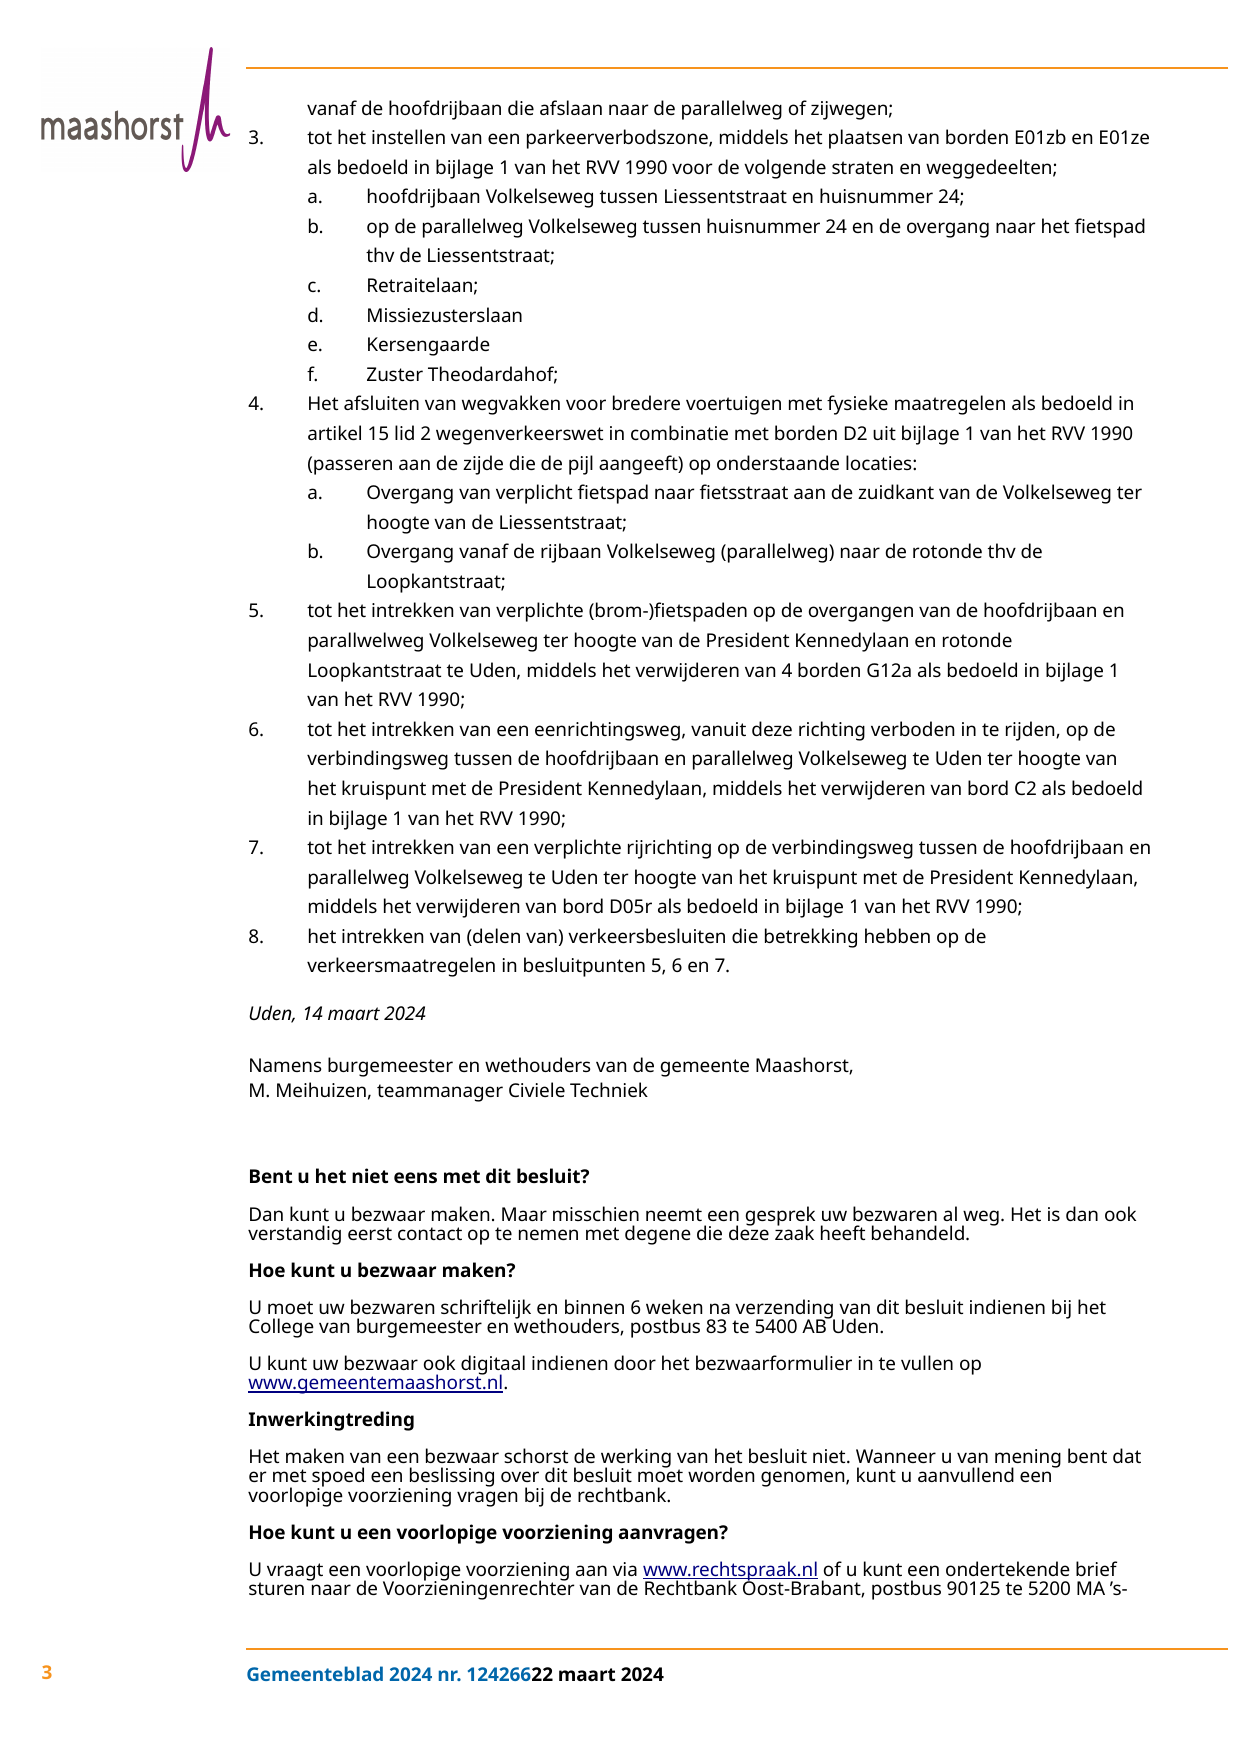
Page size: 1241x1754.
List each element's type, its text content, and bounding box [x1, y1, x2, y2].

list Overgang van verplicht fietspad naar fietsstraat aan de zuidkant van de Volkelseweg ter hoogte van de Liessentstraat; [307, 479, 1152, 535]
text Hoe kunt u bezwaar maken? [248, 1262, 1152, 1281]
text U moet uw bezwaren schriftelijk en binnen 6 weken na verzending van dit besluit indienen bij het College van burgemeester en wethouders, postbus 83 te 5400 AB Uden. [248, 1299, 1152, 1337]
list Kersengaarde [307, 331, 1152, 357]
text Dan kunt u bezwaar maken. Maar misschien neemt een gesprek uw bezwaren al weg. Het is dan ook verstandig eerst contact op te nemen met degene die deze zaak heeft behandeld. [248, 1206, 1152, 1244]
text U kunt uw bezwaar ook digitaal indienen door het bezwaarformulier in te vullen op www.gemeentemaashorst.nl. [248, 1355, 1152, 1393]
list tot het instellen van een parkeerverbodszone, middels het plaatsen van borden E01zb en E01ze als bedoeld in bijlage 1 van het RVV 1990 voor de volgende straten en weggedeelten; [248, 124, 1152, 180]
list Overgang vanaf de rijbaan Volkelseweg (parallelweg) naar de rotonde thv de Loopkantstraat; [307, 538, 1152, 594]
text Het maken van een bezwaar schorst de werking van het besluit niet. Wanneer u van mening bent dat er met spoed een beslissing over dit besluit moet worden genomen, kunt u aanvullend een voorlopige voorziening vragen bij de rechtbank. [248, 1448, 1152, 1506]
list op de parallelweg Volkelseweg tussen huisnummer 24 en de overgang naar het fietspad thv de Liessentstraat; [307, 213, 1152, 268]
text U vraagt een voorlopige voorziening aan via www.rechtspraak.nl of u kunt een ondertekende brief sturen naar de Voorzieningenrechter van de Rechtbank Oost-Brabant, postbus 90125 te 5200 MA ’s- [248, 1561, 1152, 1599]
list Zuster Theodardahof; [307, 361, 1152, 387]
list Het afsluiten van wegvakken voor bredere voertuigen met fysieke maatregelen als bedoeld in artikel 15 lid 2 wegenverkeerswet in combinatie met borden D2 uit bijlage 1 van het RVV 1990 (passeren aan de zijde die de pijl aangeeft) op onderstaande locaties: [248, 391, 1152, 476]
text Bent u het niet eens met dit besluit? [248, 1168, 1152, 1188]
list hoofdrijbaan Volkelseweg tussen Liessentstraat en huisnummer 24; [307, 183, 1152, 209]
text Namens burgemeester en wethouders van de gemeente Maashorst, [248, 1052, 1152, 1078]
list Retraitelaan; [307, 272, 1152, 298]
list tot het intrekken van een verplichte rijrichting op de verbindingsweg tussen de hoofdrijbaan en parallelweg Volkelseweg te Uden ter hoogte van het kruispunt met de President Kennedylaan, middels het verwijderen van bord D05r als bedoeld in bijlage 1 van het RVV 1990; [248, 834, 1152, 919]
text Inwerkingtreding [248, 1411, 1152, 1431]
picture [41, 47, 231, 172]
text Hoe kunt u een voorlopige voorziening aanvragen? [248, 1524, 1152, 1543]
text Uden, 14 maart 2024 [248, 1001, 1152, 1026]
list het intrekken van (delen van) verkeersbesluiten die betrekking hebben op de verkeersmaatregelen in besluitpunten 5, 6 en 7. [248, 923, 1152, 978]
list tot het intrekken van een eenrichtingsweg, vanuit deze richting verboden in te rijden, op de verbindingsweg tussen de hoofdrijbaan en parallelweg Volkelseweg te Uden ter hoogte van het kruispunt met de President Kennedylaan, middels het verwijderen van bord C2 als bedoeld in bijlage 1 van het RVV 1990; [248, 716, 1152, 831]
list Missiezusterslaan [307, 302, 1152, 328]
text M. Meihuizen, teammanager Civiele Techniek [248, 1078, 1152, 1103]
list vanaf de hoofdrijbaan die afslaan naar de parallelweg of zijwegen; [248, 95, 1152, 121]
list tot het intrekken van verplichte (brom-)fietspaden op de overgangen van de hoofdrijbaan en parallwelweg Volkelseweg ter hoogte van de President Kennedylaan en rotonde Loopkantstraat te Uden, middels het verwijderen van 4 borden G12a als bedoeld in bijlage 1 van het RVV 1990; [248, 598, 1152, 712]
